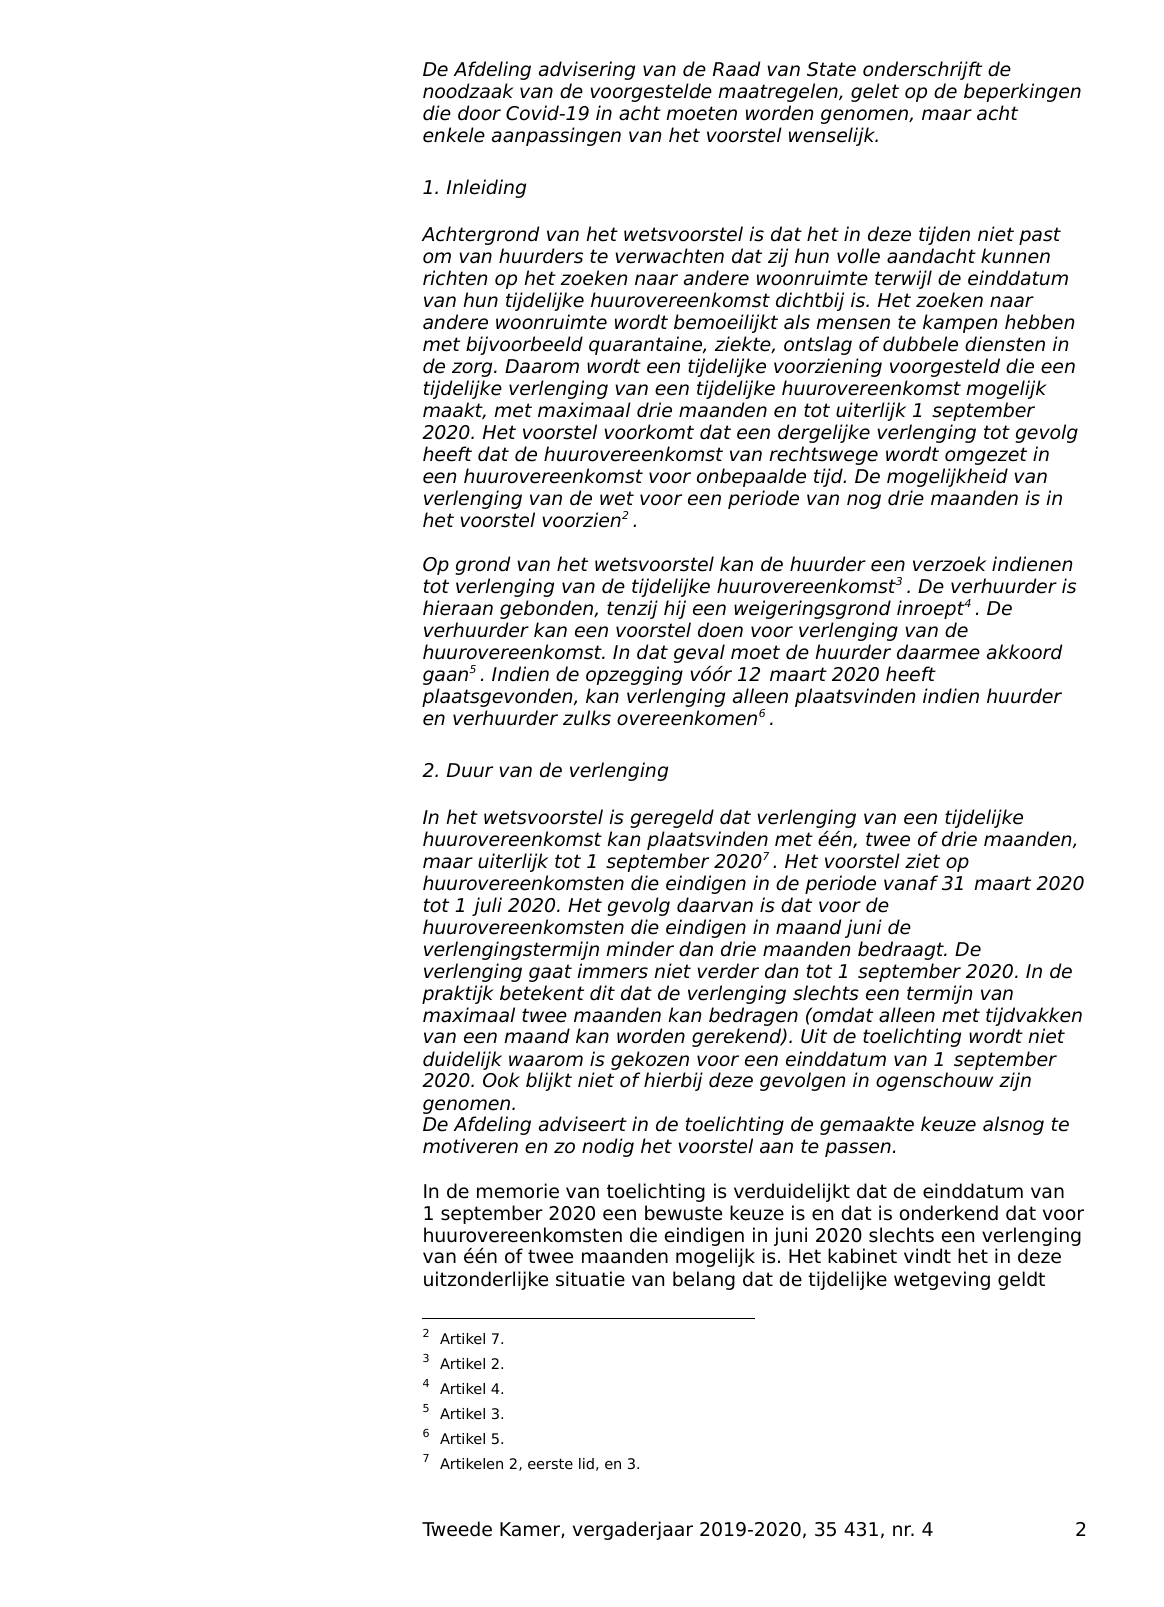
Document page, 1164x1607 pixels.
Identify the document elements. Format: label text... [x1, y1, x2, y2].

subtitle 1. Inleiding [422, 177, 1087, 199]
text Artikel 3. [422, 1402, 1087, 1424]
subtitle 2. Duur van de verlenging [422, 760, 1087, 782]
text Artikel 2. [422, 1352, 1087, 1374]
text In het wetsvoorstel is geregeld dat verlenging van een tijdelijke huurovereenkomst kan plaatsvinden met één, twee of drie maanden, maar uiterlijk tot 1 september 2020. Het voorstel ziet op huurovereenkomsten die eindigen in de periode vanaf 31 maart 2020 tot 1 juli 2020. Het gevolg daarvan is dat voor de huurovereenkomsten die eindigen in maand juni de verlengingstermijn minder dan drie maanden bedraagt. De verlenging gaat immers niet verder dan tot 1 september 2020. In de praktijk betekent dit dat de verlenging slechts een termijn van maximaal twee maanden kan bedragen (omdat alleen met tijdvakken van een maand kan worden gerekend). Uit de toelichting wordt niet duidelijk waarom is gekozen voor een einddatum van 1 september 2020. Ook blijkt niet of hierbij deze gevolgen in ogenschouw zijn genomen. [422, 807, 1087, 1114]
text De Afdeling adviseert in de toelichting de gemaakte keuze alsnog te motiveren en zo nodig het voorstel aan te passen. [422, 1114, 1087, 1158]
text De Afdeling advisering van de Raad van State onderschrijft de noodzaak van de voorgestelde maatregelen, gelet op de beperkingen die door Covid-19 in acht moeten worden genomen, maar acht enkele aanpassingen van het voorstel wenselijk. [422, 59, 1087, 147]
text Artikelen 2, eerste lid, en 3. [422, 1452, 1087, 1474]
text Artikel 7. [422, 1327, 1087, 1349]
text Artikel 4. [422, 1377, 1087, 1399]
text Op grond van het wetsvoorstel kan de huurder een verzoek indienen tot verlenging van de tijdelijke huurovereenkomst. De verhuurder is hieraan gebonden, tenzij hij een weigeringsgrond inroept. De verhuurder kan een voorstel doen voor verlenging van de huurovereenkomst. In dat geval moet de huurder daarmee akkoord gaan. Indien de opzegging vóór 12 maart 2020 heeft plaatsgevonden, kan verlenging alleen plaatsvinden indien huurder en verhuurder zulks overeenkomen. [422, 554, 1087, 730]
text Artikel 5. [422, 1427, 1087, 1449]
text In de memorie van toelichting is verduidelijkt dat de einddatum van 1 september 2020 een bewuste keuze is en dat is onderkend dat voor huurovereenkomsten die eindigen in juni 2020 slechts een verlenging van één of twee maanden mogelijk is. Het kabinet vindt het in deze uitzonderlijke situatie van belang dat de tijdelijke wetgeving geldt [422, 1181, 1087, 1290]
text Achtergrond van het wetsvoorstel is dat het in deze tijden niet past om van huurders te verwachten dat zij hun volle aandacht kunnen richten op het zoeken naar andere woonruimte terwijl de einddatum van hun tijdelijke huurovereenkomst dichtbij is. Het zoeken naar andere woonruimte wordt bemoeilijkt als mensen te kampen hebben met bijvoorbeeld quarantaine, ziekte, ontslag of dubbele diensten in de zorg. Daarom wordt een tijdelijke voorziening voorgesteld die een tijdelijke verlenging van een tijdelijke huurovereenkomst mogelijk maakt, met maximaal drie maanden en tot uiterlijk 1 september 2020. Het voorstel voorkomt dat een dergelijke verlenging tot gevolg heeft dat de huurovereenkomst van rechtswege wordt omgezet in een huurovereenkomst voor onbepaalde tijd. De mogelijkheid van verlenging van de wet voor een periode van nog drie maanden is in het voorstel voorzien. [422, 224, 1087, 532]
